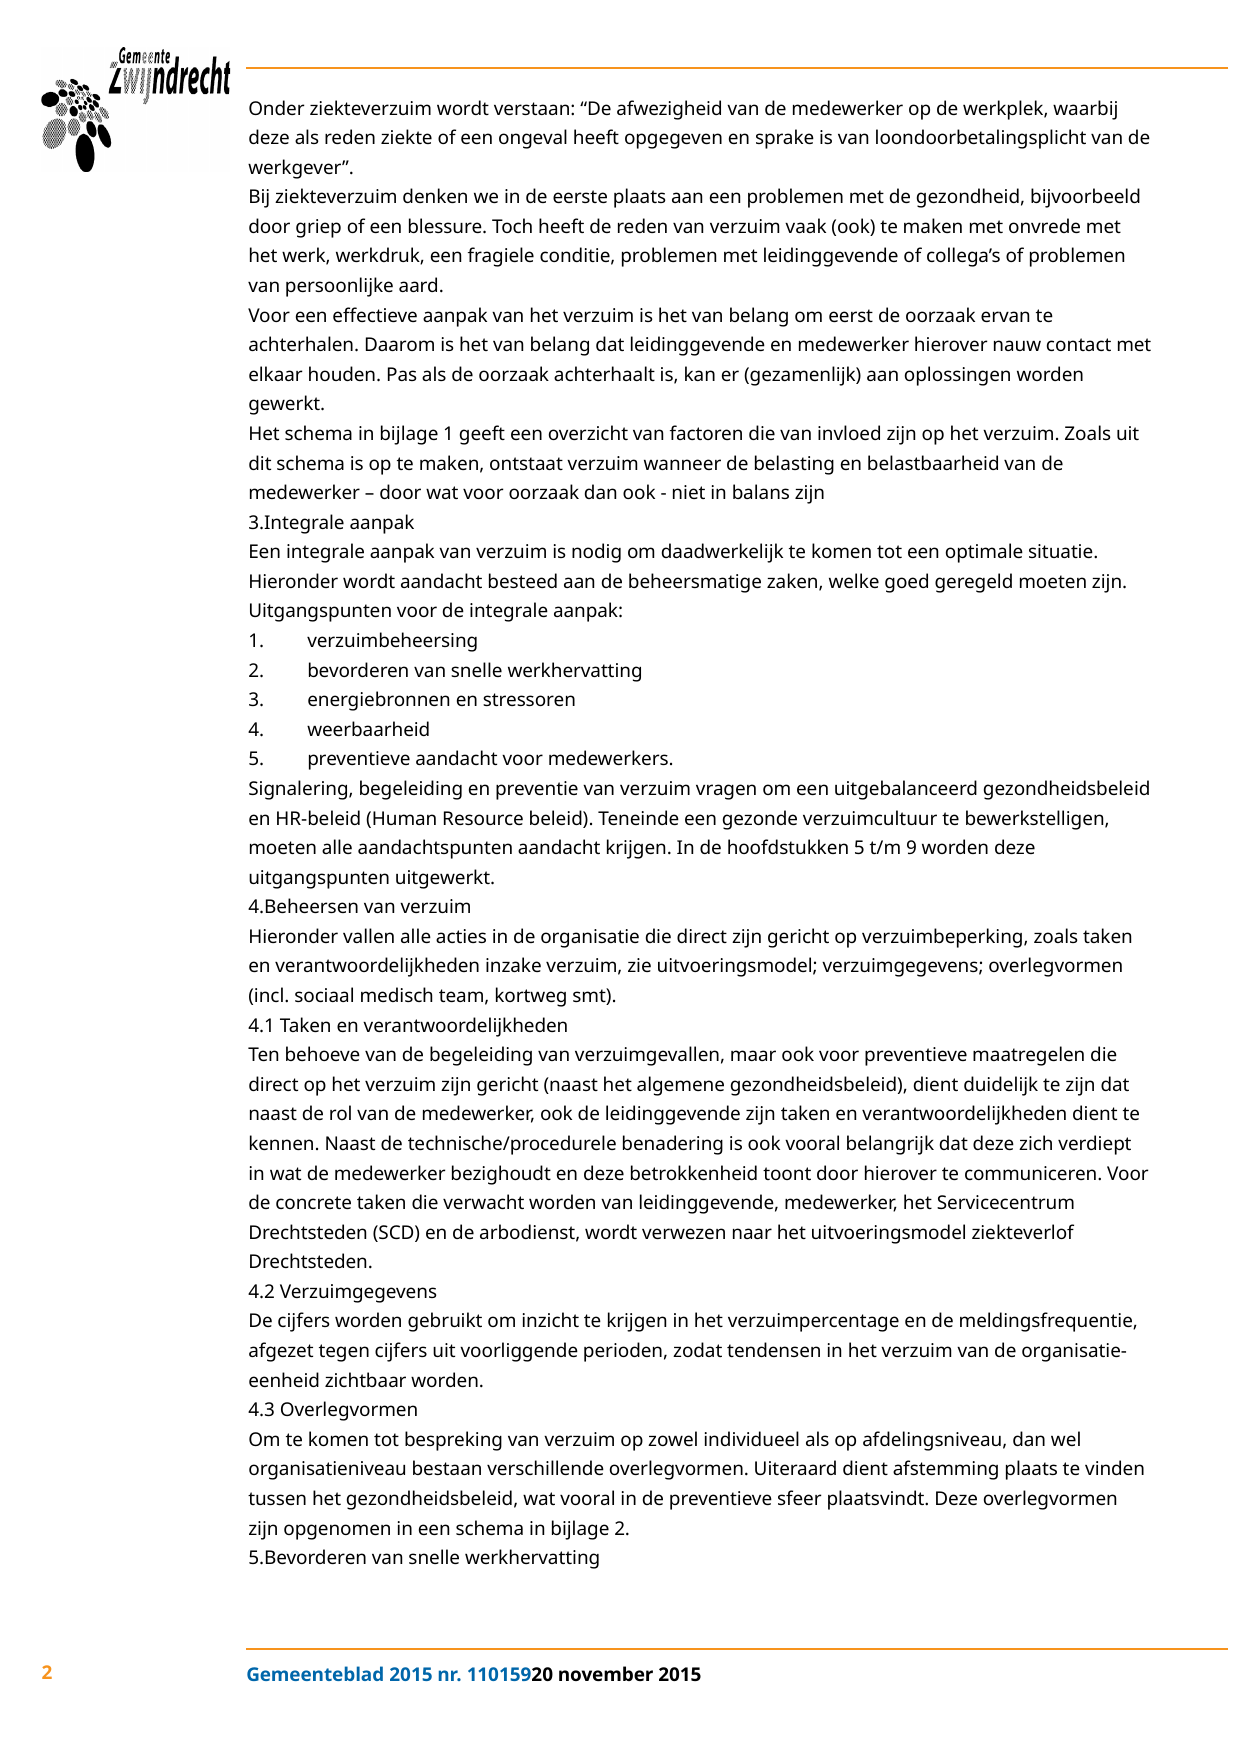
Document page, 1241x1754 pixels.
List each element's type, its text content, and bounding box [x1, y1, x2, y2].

text 4.1 Taken en verantwoordelijkheden [248, 1012, 1152, 1038]
text Het schema in bijlage 1 geeft een overzicht van factoren die van invloed zijn op het verzuim. Zoals uit dit schema is op te maken, ontstaat verzuim wanneer de belasting en belastbaarheid van de medewerker – door wat voor oorzaak dan ook - niet in balans zijn [248, 420, 1152, 505]
text De cijfers worden gebruikt om inzicht te krijgen in het verzuimpercentage en de meldingsfrequentie, afgezet tegen cijfers uit voorliggende perioden, zodat tendensen in het verzuim van de organisatie-eenheid zichtbaar worden. [248, 1308, 1152, 1393]
text Om te komen tot bespreking van verzuim op zowel individueel als op afdelingsniveau, dan wel organisatieniveau bestaan verschillende overlegvormen. Uiteraard dient afstemming plaats te vinden tussen het gezondheidsbeleid, wat vooral in de preventieve sfeer plaatsvindt. Deze overlegvormen zijn opgenomen in een schema in bijlage 2. [248, 1426, 1152, 1541]
text 4.2 Verzuimgegevens [248, 1278, 1152, 1304]
list verzuimbeheersing [248, 627, 1152, 653]
text 4.Beheersen van verzuim [248, 893, 1152, 919]
text Een integrale aanpak van verzuim is nodig om daadwerkelijk te komen tot een optimale situatie. Hieronder wordt aandacht besteed aan de beheersmatige zaken, welke goed geregeld moeten zijn. [248, 538, 1152, 594]
text Voor een effectieve aanpak van het verzuim is het van belang om eerst de oorzaak ervan te achterhalen. Daarom is het van belang dat leidinggevende en medewerker hierover nauw contact met elkaar houden. Pas als de oorzaak achterhaalt is, kan er (gezamenlijk) aan oplossingen worden gewerkt. [248, 302, 1152, 416]
text Onder ziekteverzuim wordt verstaan: “De afwezigheid van de medewerker op de werkplek, waarbij deze als reden ziekte of een ongeval heeft opgegeven en sprake is van loondoorbetalingsplicht van de werkgever”. [248, 95, 1152, 180]
picture [41, 47, 231, 172]
text Uitgangspunten voor de integrale aanpak: [248, 598, 1152, 623]
text Hieronder vallen alle acties in de organisatie die direct zijn gericht op verzuimbeperking, zoals taken en verantwoordelijkheden inzake verzuim, zie uitvoeringsmodel; verzuimgegevens; overlegvormen (incl. sociaal medisch team, kortweg smt). [248, 923, 1152, 1008]
text Bij ziekteverzuim denken we in de eerste plaats aan een problemen met de gezondheid, bijvoorbeeld door griep of een blessure. Toch heeft de reden van verzuim vaak (ook) te maken met onvrede met het werk, werkdruk, een fragiele conditie, problemen met leidinggevende of collega’s of problemen van persoonlijke aard. [248, 183, 1152, 298]
list weerbaarheid [248, 716, 1152, 742]
text 3.Integrale aanpak [248, 509, 1152, 535]
text Signalering, begeleiding en preventie van verzuim vragen om een uitgebalanceerd gezondheidsbeleid en HR-beleid (Human Resource beleid). Teneinde een gezonde verzuimcultuur te bewerkstelligen, moeten alle aandachtspunten aandacht krijgen. In de hoofdstukken 5 t/m 9 worden deze uitgangspunten uitgewerkt. [248, 775, 1152, 890]
list energiebronnen en stressoren [248, 686, 1152, 712]
text 5.Bevorderen van snelle werkhervatting [248, 1544, 1152, 1570]
text 4.3 Overlegvormen [248, 1396, 1152, 1422]
list bevorderen van snelle werkhervatting [248, 657, 1152, 683]
text Ten behoeve van de begeleiding van verzuimgevallen, maar ook voor preventieve maatregelen die direct op het verzuim zijn gericht (naast het algemene gezondheidsbeleid), dient duidelijk te zijn dat naast de rol van de medewerker, ook de leidinggevende zijn taken en verantwoordelijkheden dient te kennen. Naast de technische/procedurele benadering is ook vooral belangrijk dat deze zich verdiept in wat de medewerker bezighoudt en deze betrokkenheid toont door hierover te communiceren. Voor de concrete taken die verwacht worden van leidinggevende, medewerker, het Servicecentrum Drechtsteden (SCD) en de arbodienst, wordt verwezen naar het uitvoeringsmodel ziekteverlof Drechtsteden. [248, 1041, 1152, 1274]
list preventieve aandacht voor medewerkers. [248, 746, 1152, 771]
